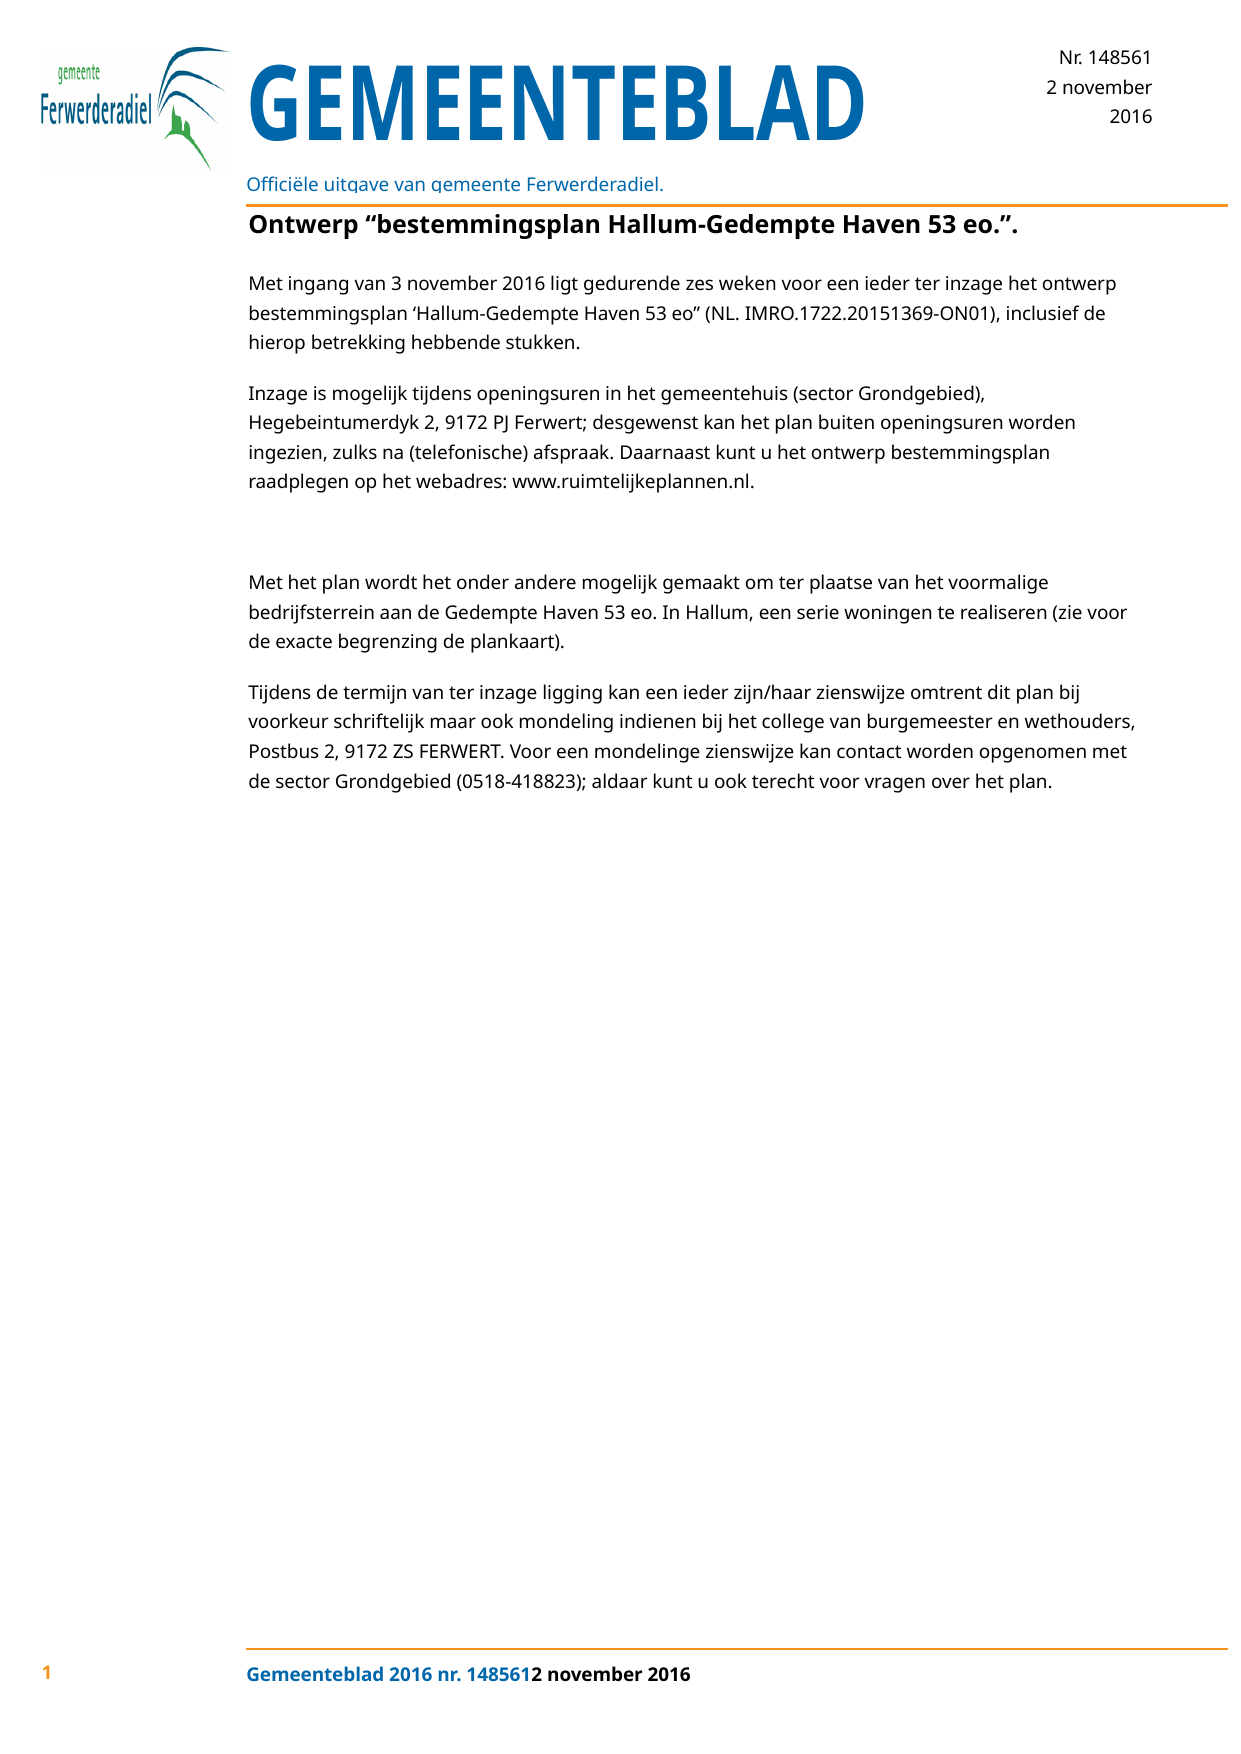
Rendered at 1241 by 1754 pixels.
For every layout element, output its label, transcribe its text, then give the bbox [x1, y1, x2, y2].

text Ontwerp “bestemmingsplan Hallum-Gedempte Haven 53 eo.”. [248, 207, 1152, 241]
text Met ingang van 3 november 2016 ligt gedurende zes weken voor een ieder ter inzage het ontwerp bestemmingsplan ‘Hallum-Gedempte Haven 53 eo” (NL. IMRO.1722.20151369-ON01), inclusief de hierop betrekking hebbende stukken. [248, 270, 1152, 355]
text Tijdens de termijn van ter inzage ligging kan een ieder zijn/haar zienswijze omtrent dit plan bij voorkeur schriftelijk maar ook mondeling indienen bij het college van burgemeester en wethouders, Postbus 2, 9172 ZS FERWERT. Voor een mondelinge zienswijze kan contact worden opgenomen met de sector Grondgebied (0518-418823); aldaar kunt u ook terecht voor vragen over het plan. [248, 679, 1152, 793]
text Met het plan wordt het onder andere mogelijk gemaakt om ter plaatse van het voormalige bedrijfsterrein aan de Gedempte Haven 53 eo. In Hallum, een serie woningen te realiseren (zie voor de exacte begrenzing de plankaart). [248, 569, 1152, 654]
picture [41, 47, 231, 172]
text Inzage is mogelijk tijdens openingsuren in het gemeentehuis (sector Grondgebied), Hegebeintumerdyk 2, 9172 PJ Ferwert; desgewenst kan het plan buiten openingsuren worden ingezien, zulks na (telefonische) afspraak. Daarnaast kunt u het ontwerp bestemmingsplan raadplegen op het webadres: www.ruimtelijkeplannen.nl. [248, 380, 1152, 494]
